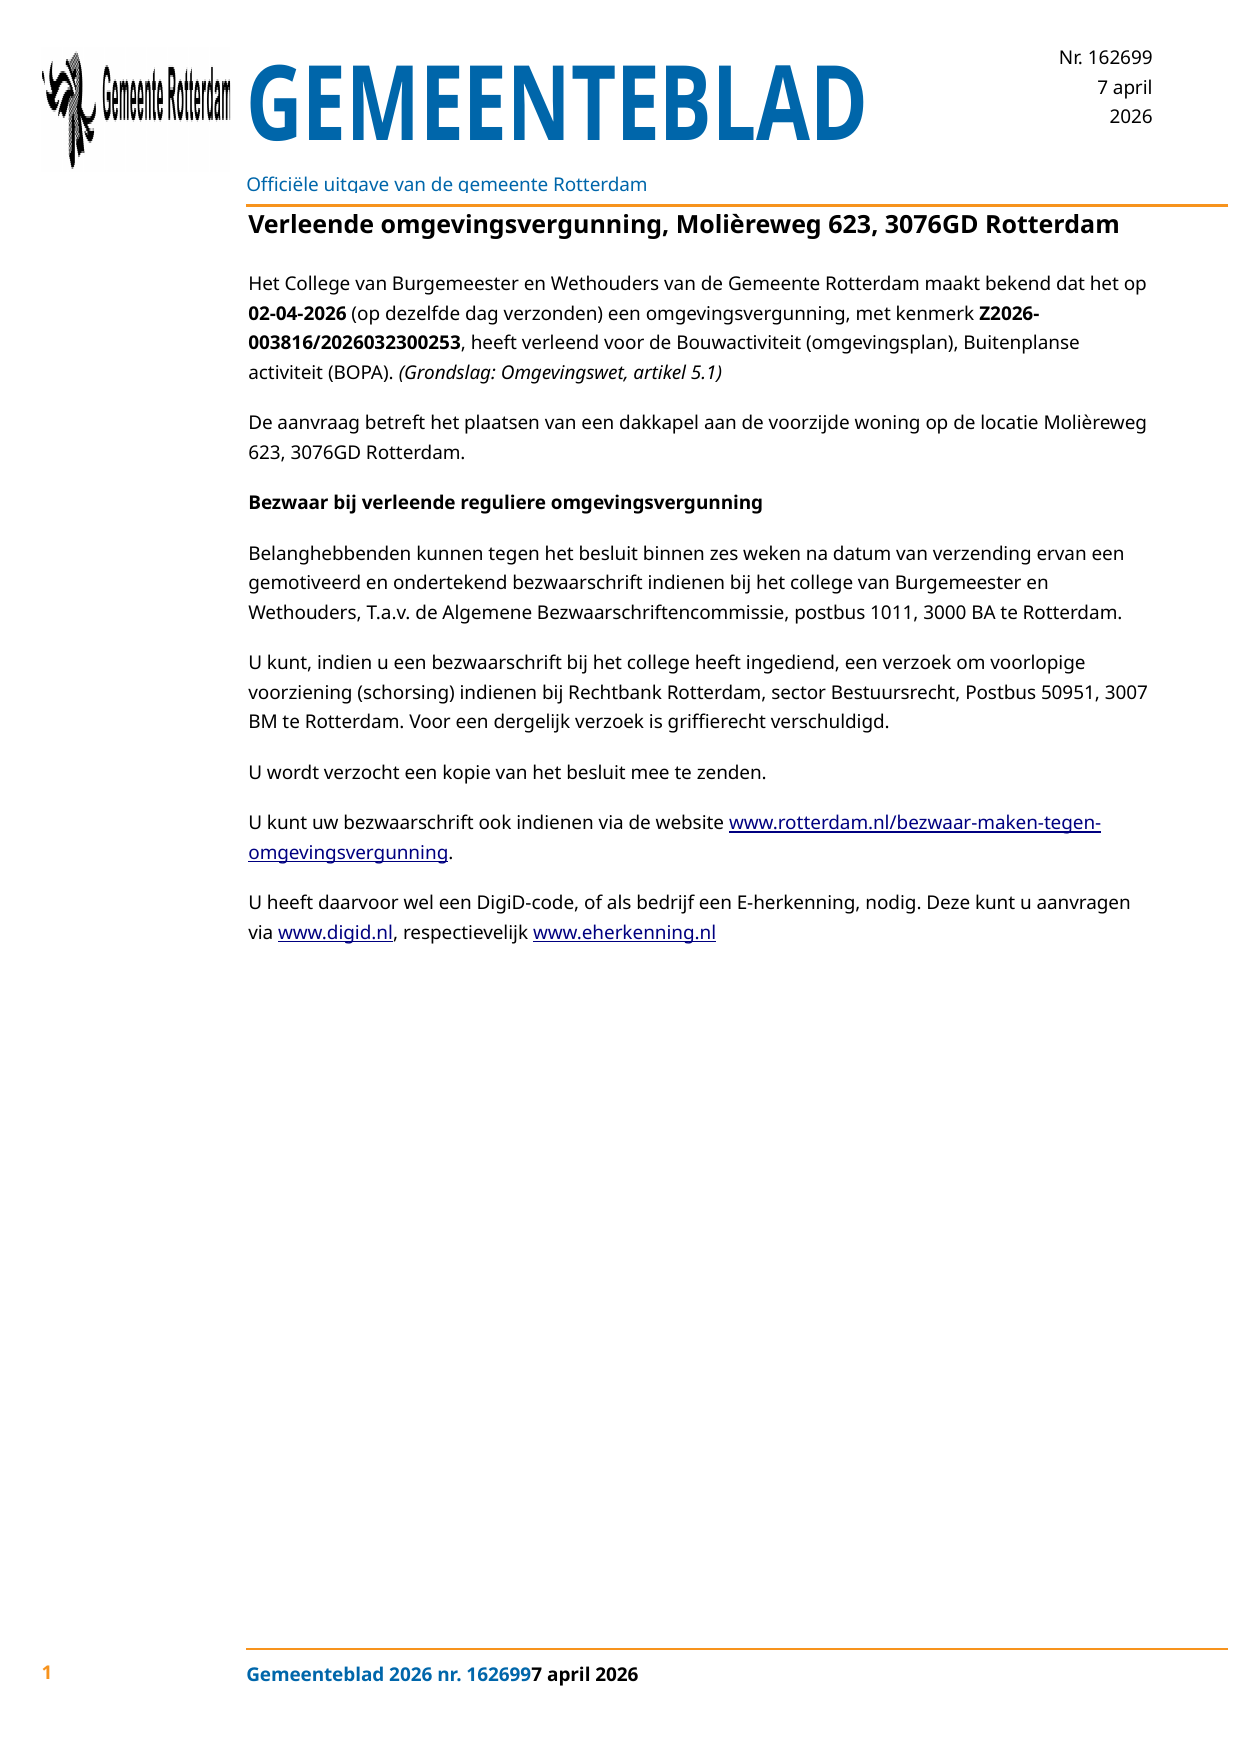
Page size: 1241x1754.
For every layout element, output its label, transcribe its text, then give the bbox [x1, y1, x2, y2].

text Belanghebbenden kunnen tegen het besluit binnen zes weken na datum van verzending ervan een gemotiveerd en ondertekend bezwaarschrift indienen bij het college van Burgemeester en Wethouders, T.a.v. de Algemene Bezwaarschriftencommissie, postbus 1011, 3000 BA te Rotterdam. [248, 540, 1152, 625]
text U kunt, indien u een bezwaarschrift bij het college heeft ingediend, een verzoek om voorlopige voorziening (schorsing) indienen bij Rechtbank Rotterdam, sector Bestuursrecht, Postbus 50951, 3007 BM te Rotterdam. Voor een dergelijk verzoek is griffierecht verschuldigd. [248, 649, 1152, 734]
text Het College van Burgemeester en Wethouders van de Gemeente Rotterdam maakt bekend dat het op 02-04-2026 (op dezelfde dag verzonden) een omgevingsvergunning, met kenmerk Z2026-003816/2026032300253, heeft verleend voor de Bouwactiviteit (omgevingsplan), Buitenplanse activiteit (BOPA). (Grondslag: Omgevingswet, artikel 5.1) [248, 270, 1152, 385]
text Bezwaar bij verleende reguliere omgevingsvergunning [248, 489, 1152, 515]
text U heeft daarvoor wel een DigiD-code, of als bedrijf een E-herkenning, nodig. Deze kunt u aanvragen via www.digid.nl, respectievelijk www.eherkenning.nl [248, 889, 1152, 945]
text Verleende omgevingsvergunning, Molièreweg 623, 3076GD Rotterdam [248, 207, 1152, 241]
text De aanvraag betreft het plaatsen van een dakkapel aan de voorzijde woning op de locatie Molièreweg 623, 3076GD Rotterdam. [248, 409, 1152, 465]
picture [41, 47, 231, 172]
text U wordt verzocht een kopie van het besluit mee te zenden. [248, 759, 1152, 785]
text U kunt uw bezwaarschrift ook indienen via de website www.rotterdam.nl/bezwaar-maken-tegen-omgevingsvergunning. [248, 809, 1152, 865]
